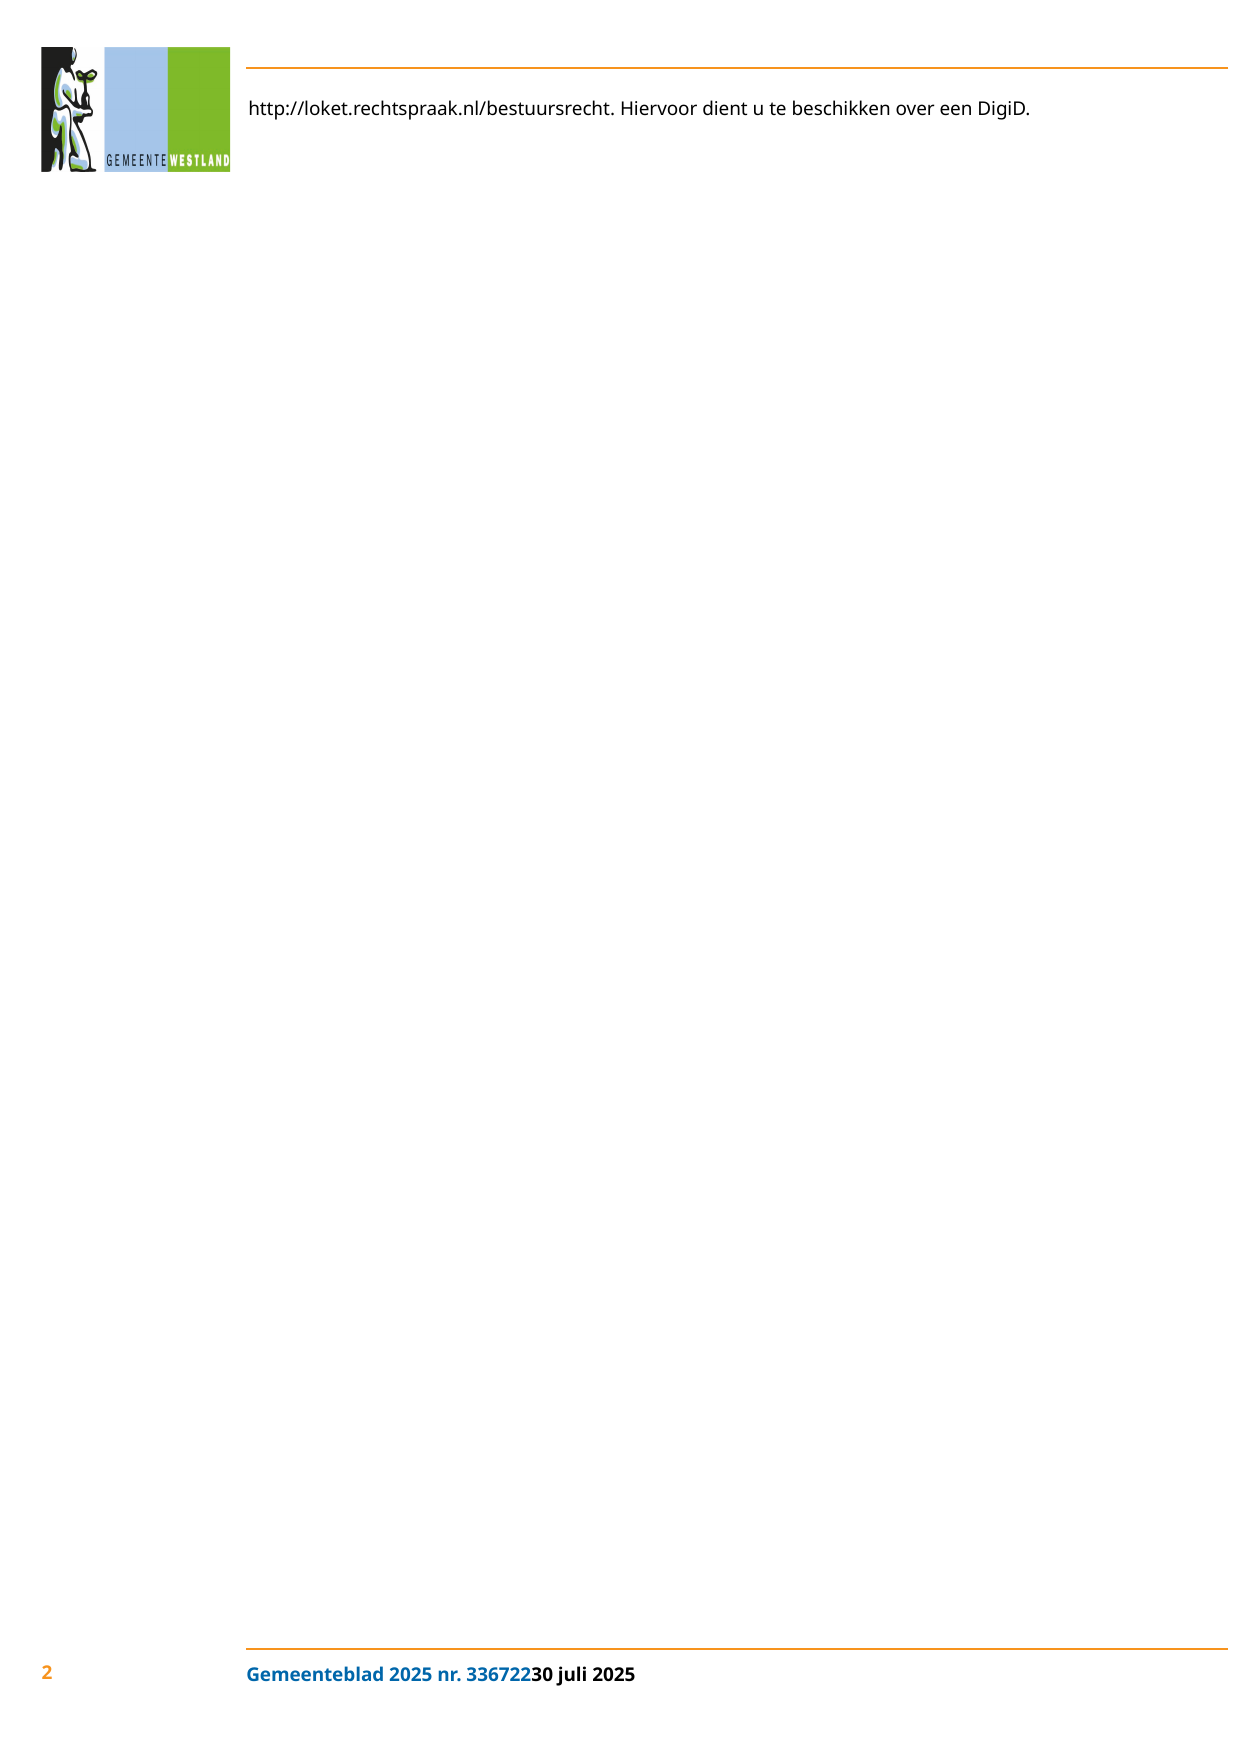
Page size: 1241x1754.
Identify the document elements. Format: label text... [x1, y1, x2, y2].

text http://loket.rechtspraak.nl/bestuursrecht. Hiervoor dient u te beschikken over een DigiD. [248, 95, 1152, 121]
picture [41, 47, 231, 172]
